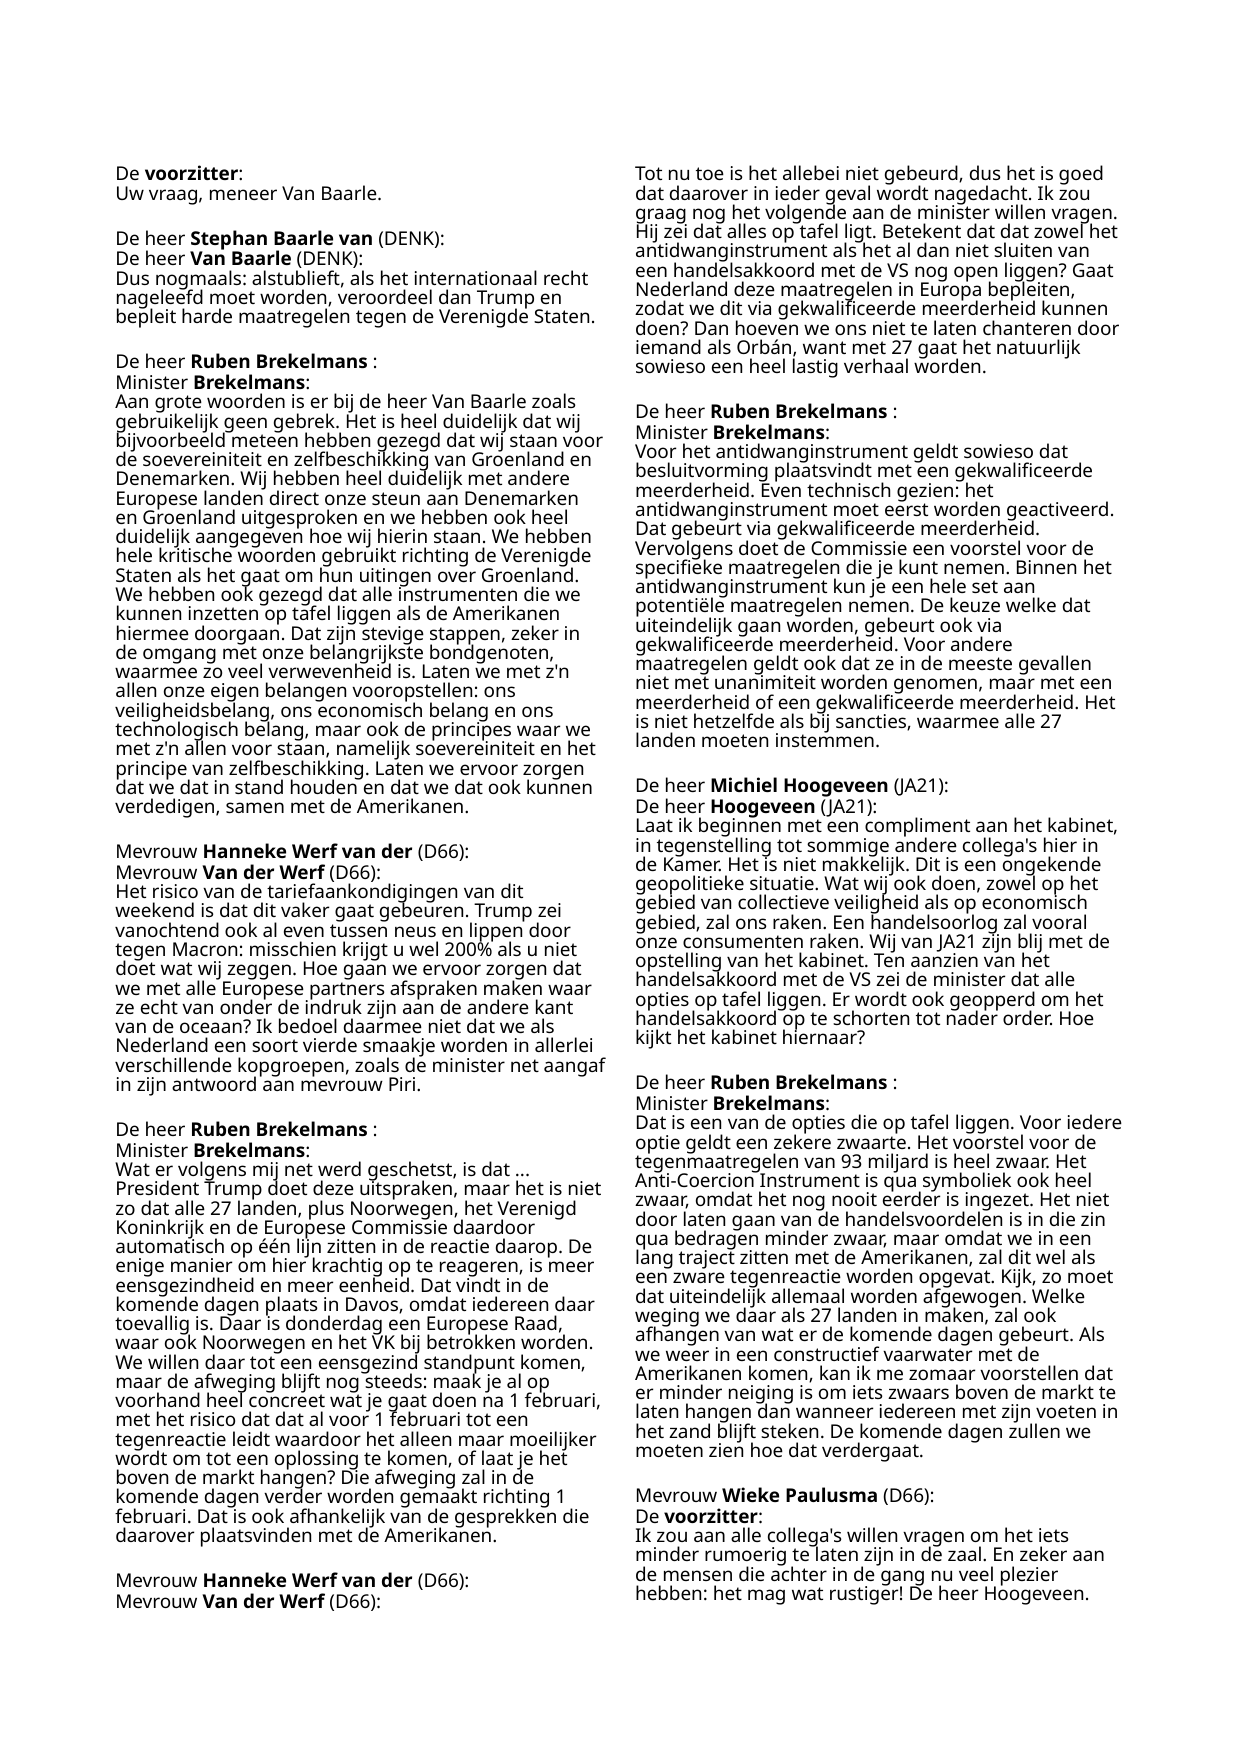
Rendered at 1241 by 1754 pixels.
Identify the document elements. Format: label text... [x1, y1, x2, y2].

text Mevrouw Hanneke Werf van der (D66): [115, 838, 605, 864]
text De voorzitter: [635, 1508, 1125, 1527]
text Dus nogmaals: alstublieft, als het internationaal recht nageleefd moet worden, veroordeel dan Trump en bepleit harde maatregelen tegen de Verenigde Staten. [115, 270, 605, 327]
text Wat er volgens mij net werd geschetst, is dat ... President Trump doet deze uitspraken, maar het is niet zo dat alle 27 landen, plus Noorwegen, het Verenigd Koninkrijk en de Europese Commissie daardoor automatisch op één lijn zitten in de reactie daarop. De enige manier om hier krachtig op te reageren, is meer eensgezindheid en meer eenheid. Dat vindt in de komende dagen plaats in Davos, omdat iedereen daar toevallig is. Daar is donderdag een Europese Raad, waar ook Noorwegen en het VK bij betrokken worden. We willen daar tot een eensgezind standpunt komen, maar de afweging blijft nog steeds: maak je al op voorhand heel concreet wat je gaat doen na 1 februari, met het risico dat dat al voor 1 februari tot een tegenreactie leidt waardoor het alleen maar moeilijker wordt om tot een oplossing te komen, of laat je het boven de markt hangen? Die afweging zal in de komende dagen verder worden gemaakt richting 1 februari. Dat is ook afhankelijk van de gesprekken die daarover plaatsvinden met de Amerikanen. [115, 1161, 605, 1546]
text Mevrouw Van der Werf (D66): [115, 864, 605, 883]
text Ik zou aan alle collega's willen vragen om het iets minder rumoerig te laten zijn in de zaal. En zeker aan de mensen die achter in de gang nu veel plezier hebben: het mag wat rustiger! De heer Hoogeveen. [635, 1527, 1125, 1604]
text Uw vraag, meneer Van Baarle. [115, 184, 605, 204]
text De heer Ruben Brekelmans : [635, 398, 1125, 424]
text De heer Ruben Brekelmans : [115, 1116, 605, 1142]
text De heer Ruben Brekelmans : [635, 1069, 1125, 1095]
text Het risico van de tariefaankondigingen van dit weekend is dat dit vaker gaat gebeuren. Trump zei vanochtend ook al even tussen neus en lippen door tegen Macron: misschien krijgt u wel 200% als u niet doet wat wij zeggen. Hoe gaan we ervoor zorgen dat we met alle Europese partners afspraken maken waar ze echt van onder de indruk zijn aan de andere kant van de oceaan? Ik bedoel daarmee niet dat we als Nederland een soort vierde smaakje worden in allerlei verschillende kopgroepen, zoals de minister net aangaf in zijn antwoord aan mevrouw Piri. [115, 883, 605, 1095]
text Minister Brekelmans: [115, 374, 605, 393]
text Laat ik beginnen met een compliment aan het kabinet, in tegenstelling tot sommige andere collega's hier in de Kamer. Het is niet makkelijk. Dit is een ongekende geopolitieke situatie. Wat wij ook doen, zowel op het gebied van collectieve veiligheid als op economisch gebied, zal ons raken. Een handelsoorlog zal vooral onze consumenten raken. Wij van JA21 zijn blij met de opstelling van het kabinet. Ten aanzien van het handelsakkoord met de VS zei de minister dat alle opties op tafel liggen. Er wordt ook geopperd om het handelsakkoord op te schorten tot nader order. Hoe kijkt het kabinet hiernaar? [635, 817, 1125, 1048]
text Mevrouw Van der Werf (D66): [115, 1593, 605, 1612]
text De heer Ruben Brekelmans : [115, 348, 605, 374]
text De heer Stephan Baarle van (DENK): [115, 225, 605, 250]
text De voorzitter: [115, 165, 605, 184]
text Tot nu toe is het allebei niet gebeurd, dus het is goed dat daarover in ieder geval wordt nagedacht. Ik zou graag nog het volgende aan de minister willen vragen. Hij zei dat alles op tafel ligt. Betekent dat dat zowel het antidwanginstrument als het al dan niet sluiten van een handelsakkoord met de VS nog open liggen? Gaat Nederland deze maatregelen in Europa bepleiten, zodat we dit via gekwalificeerde meerderheid kunnen doen? Dan hoeven we ons niet te laten chanteren door iemand als Orbán, want met 27 gaat het natuurlijk sowieso een heel lastig verhaal worden. [635, 165, 1125, 377]
text Voor het antidwanginstrument geldt sowieso dat besluitvorming plaatsvindt met een gekwalificeerde meerderheid. Even technisch gezien: het antidwanginstrument moet eerst worden geactiveerd. Dat gebeurt via gekwalificeerde meerderheid. Vervolgens doet de Commissie een voorstel voor de specifieke maatregelen die je kunt nemen. Binnen het antidwanginstrument kun je een hele set aan potentiële maatregelen nemen. De keuze welke dat uiteindelijk gaan worden, gebeurt ook via gekwalificeerde meerderheid. Voor andere maatregelen geldt ook dat ze in de meeste gevallen niet met unanimiteit worden genomen, maar met een meerderheid of een gekwalificeerde meerderheid. Het is niet hetzelfde als bij sancties, waarmee alle 27 landen moeten instemmen. [635, 443, 1125, 751]
text Minister Brekelmans: [635, 424, 1125, 443]
text De heer Van Baarle (DENK): [115, 250, 605, 270]
text Dat is een van de opties die op tafel liggen. Voor iedere optie geldt een zekere zwaarte. Het voorstel voor de tegenmaatregelen van 93 miljard is heel zwaar. Het Anti-Coercion Instrument is qua symboliek ook heel zwaar, omdat het nog nooit eerder is ingezet. Het niet door laten gaan van de handelsvoordelen is in die zin qua bedragen minder zwaar, maar omdat we in een lang traject zitten met de Amerikanen, zal dit wel als een zware tegenreactie worden opgevat. Kijk, zo moet dat uiteindelijk allemaal worden afgewogen. Welke weging we daar als 27 landen in maken, zal ook afhangen van wat er de komende dagen gebeurt. Als we weer in een constructief vaarwater met de Amerikanen komen, kan ik me zomaar voorstellen dat er minder neiging is om iets zwaars boven de markt te laten hangen dan wanneer iedereen met zijn voeten in het zand blijft steken. De komende dagen zullen we moeten zien hoe dat verdergaat. [635, 1114, 1125, 1461]
text Aan grote woorden is er bij de heer Van Baarle zoals gebruikelijk geen gebrek. Het is heel duidelijk dat wij bijvoorbeeld meteen hebben gezegd dat wij staan voor de soevereiniteit en zelfbeschikking van Groenland en Denemarken. Wij hebben heel duidelijk met andere Europese landen direct onze steun aan Denemarken en Groenland uitgesproken en we hebben ook heel duidelijk aangegeven hoe wij hierin staan. We hebben hele kritische woorden gebruikt richting de Verenigde Staten als het gaat om hun uitingen over Groenland. We hebben ook gezegd dat alle instrumenten die we kunnen inzetten op tafel liggen als de Amerikanen hiermee doorgaan. Dat zijn stevige stappen, zeker in de omgang met onze belangrijkste bondgenoten, waarmee zo veel verwevenheid is. Laten we met z'n allen onze eigen belangen vooropstellen: ons veiligheidsbelang, ons economisch belang en ons technologisch belang, maar ook de principes waar we met z'n allen voor staan, namelijk soevereiniteit en het principe van zelfbeschikking. Laten we ervoor zorgen dat we dat in stand houden en dat we dat ook kunnen verdedigen, samen met de Amerikanen. [115, 393, 605, 817]
text Mevrouw Hanneke Werf van der (D66): [115, 1567, 605, 1593]
text De heer Michiel Hoogeveen (JA21): [635, 772, 1125, 798]
text Mevrouw Wieke Paulusma (D66): [635, 1482, 1125, 1508]
text Minister Brekelmans: [115, 1142, 605, 1161]
text Minister Brekelmans: [635, 1095, 1125, 1114]
text De heer Hoogeveen (JA21): [635, 798, 1125, 817]
